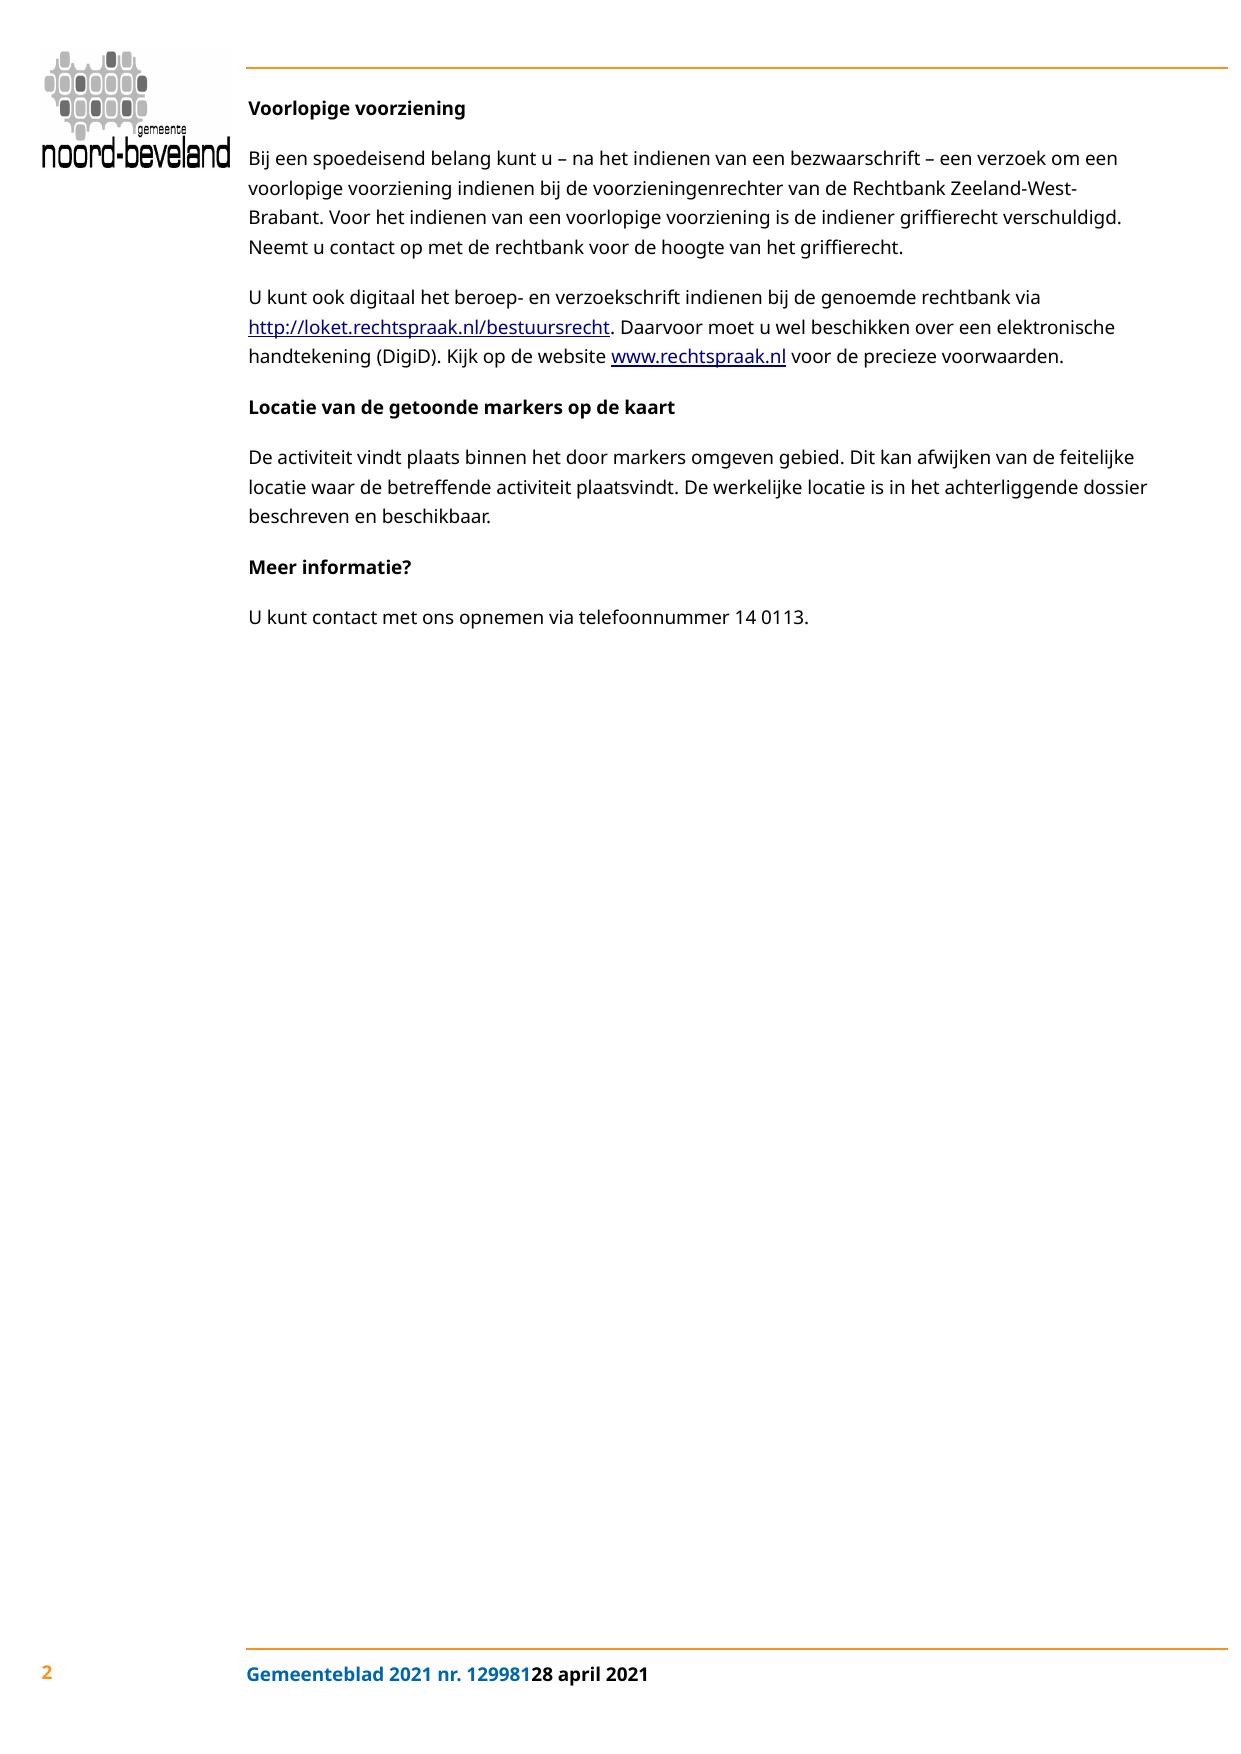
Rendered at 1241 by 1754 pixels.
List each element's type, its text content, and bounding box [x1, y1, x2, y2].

text Locatie van de getoonde markers op de kaart [248, 394, 1152, 420]
text U kunt ook digitaal het beroep- en verzoekschrift indienen bij de genoemde rechtbank via http://loket.rechtspraak.nl/bestuursrecht. Daarvoor moet u wel beschikken over een elektronische handtekening (DigiD). Kijk op de website www.rechtspraak.nl voor de precieze voorwaarden. [248, 284, 1152, 369]
picture [41, 47, 231, 172]
text U kunt contact met ons opnemen via telefoonnummer 14 0113. [248, 604, 1152, 630]
text Bij een spoedeisend belang kunt u – na het indienen van een bezwaarschrift – een verzoek om een voorlopige voorziening indienen bij de voorzieningenrechter van de Rechtbank Zeeland-West-Brabant. Voor het indienen van een voorlopige voorziening is de indiener griffierecht verschuldigd. Neemt u contact op met de rechtbank voor de hoogte van het griffierecht. [248, 145, 1152, 260]
text Voorlopige voorziening [248, 95, 1152, 121]
text Meer informatie? [248, 554, 1152, 580]
text De activiteit vindt plaats binnen het door markers omgeven gebied. Dit kan afwijken van de feitelijke locatie waar de betreffende activiteit plaatsvindt. De werkelijke locatie is in het achterliggende dossier beschreven en beschikbaar. [248, 444, 1152, 529]
